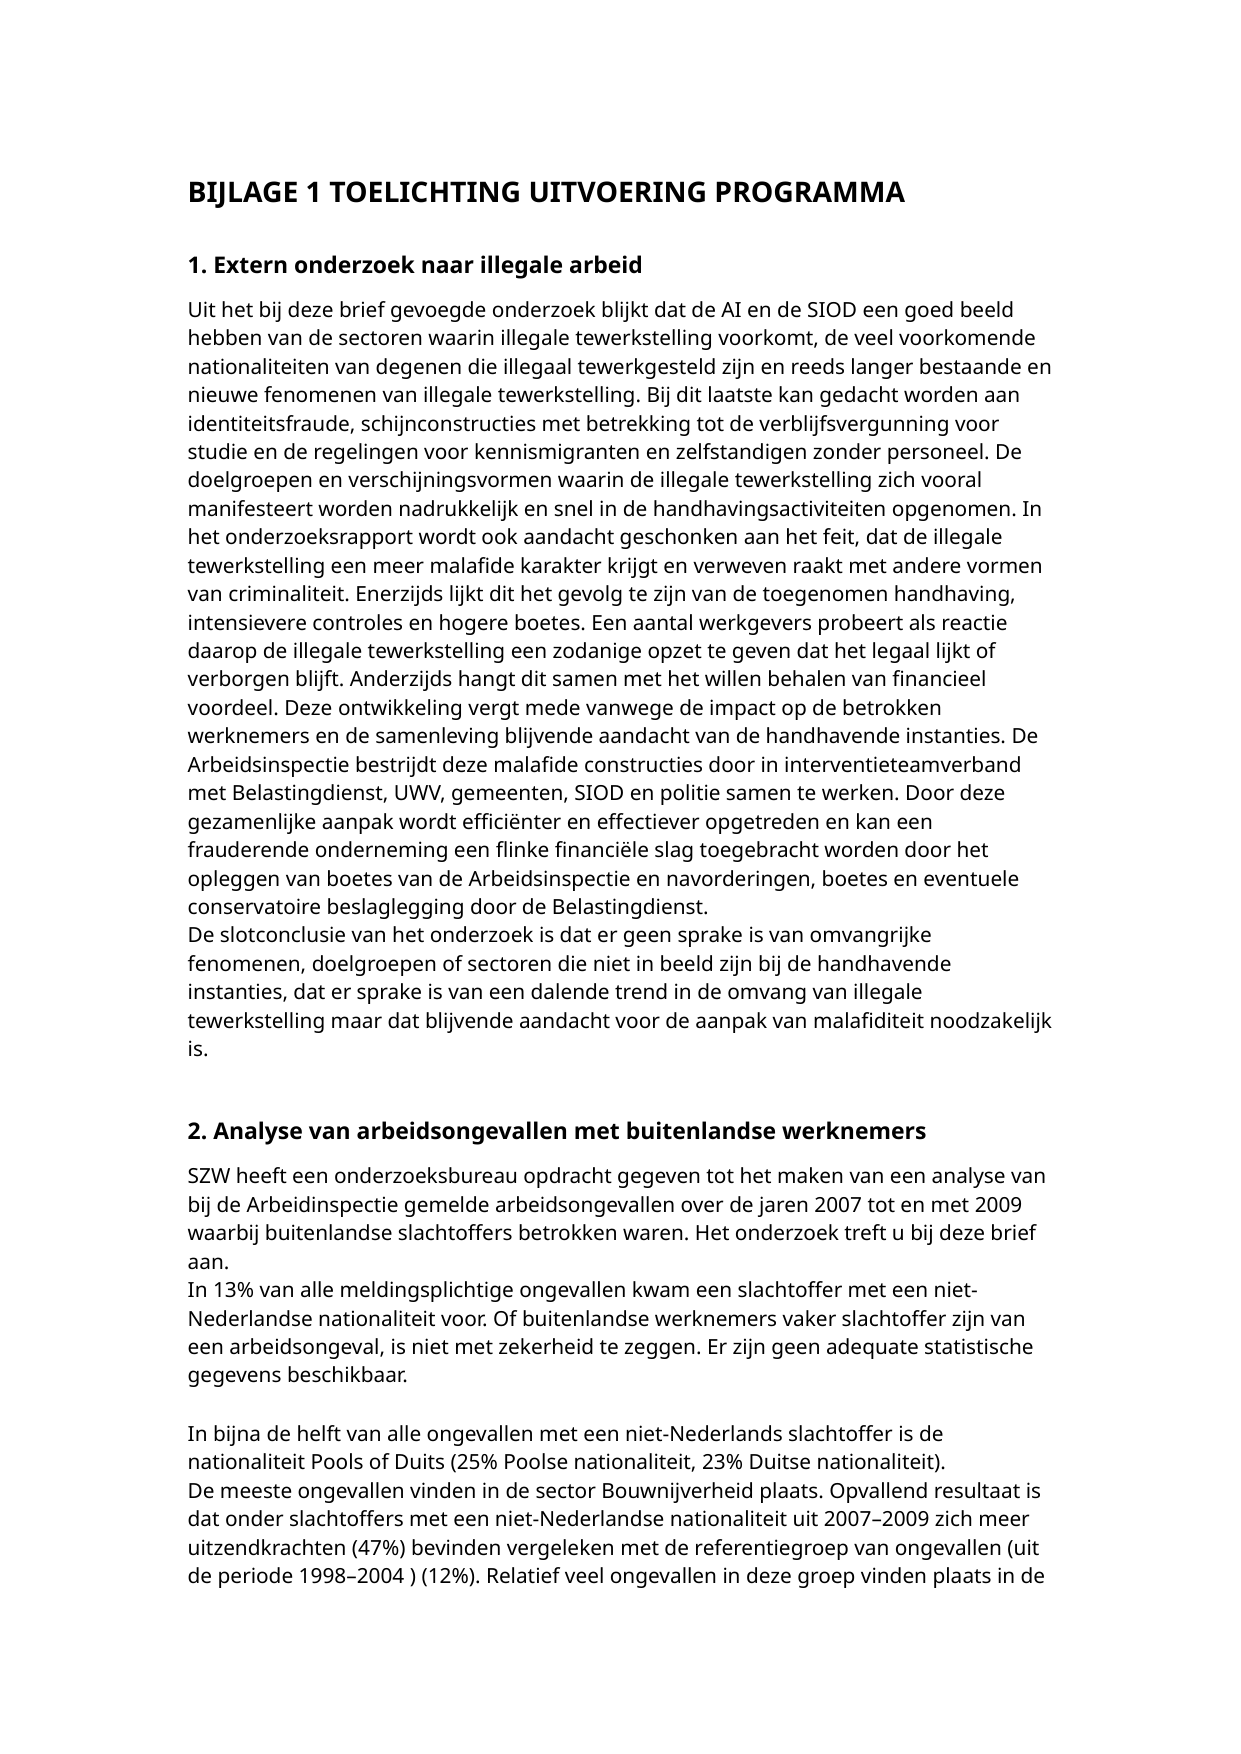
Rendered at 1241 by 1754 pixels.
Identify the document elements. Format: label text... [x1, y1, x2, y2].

text In bijna de helft van alle ongevallen met een niet-Nederlands slachtoffer is de nationaliteit Pools of Duits (25% Poolse nationaliteit, 23% Duitse nationaliteit). [187, 1419, 1053, 1476]
subtitle 2. Analyse van arbeidsongevallen met buitenlandse werknemers [187, 1115, 1053, 1146]
text Uit het bij deze brief gevoegde onderzoek blijkt dat de AI en de SIOD een goed beeld hebben van de sectoren waarin illegale tewerkstelling voorkomt, de veel voorkomende nationaliteiten van degenen die illegaal tewerkgesteld zijn en reeds langer bestaande en nieuwe fenomenen van illegale tewerkstelling. Bij dit laatste kan gedacht worden aan identiteitsfraude, schijnconstructies met betrekking tot de verblijfsvergunning voor studie en de regelingen voor kennismigranten en zelfstandigen zonder personeel. De doelgroepen en verschijningsvormen waarin de illegale tewerkstelling zich vooral manifesteert worden nadrukkelijk en snel in de handhavingsactiviteiten opgenomen. In het onderzoeksrapport wordt ook aandacht geschonken aan het feit, dat de illegale tewerkstelling een meer malafide karakter krijgt en verweven raakt met andere vormen van criminaliteit. Enerzijds lijkt dit het gevolg te zijn van de toegenomen handhaving, intensievere controles en hogere boetes. Een aantal werkgevers probeert als reactie daarop de illegale tewerkstelling een zodanige opzet te geven dat het legaal lijkt of verborgen blijft. Anderzijds hangt dit samen met het willen behalen van financieel voordeel. Deze ontwikkeling vergt mede vanwege de impact op de betrokken werknemers en de samenleving blijvende aandacht van de handhavende instanties. De Arbeidsinspectie bestrijdt deze malafide constructies door in interventieteamverband met Belastingdienst, UWV, gemeenten, SIOD en politie samen te werken. Door deze gezamenlijke aanpak wordt efficiënter en effectiever opgetreden en kan een frauderende onderneming een flinke financiële slag toegebracht worden door het opleggen van boetes van de Arbeidsinspectie en navorderingen, boetes en eventuele conservatoire beslaglegging door de Belastingdienst. [187, 295, 1053, 921]
text De slotconclusie van het onderzoek is dat er geen sprake is van omvangrijke fenomenen, doelgroepen of sectoren die niet in beeld zijn bij de handhavende instanties, dat er sprake is van een dalende trend in de omvang van illegale tewerkstelling maar dat blijvende aandacht voor de aanpak van malafiditeit noodzakelijk is. [187, 921, 1053, 1063]
text De meeste ongevallen vinden in de sector Bouwnijverheid plaats. Opvallend resultaat is dat onder slachtoffers met een niet-Nederlandse nationaliteit uit 2007–2009 zich meer uitzendkrachten (47%) bevinden vergeleken met de referentiegroep van ongevallen (uit de periode 1998–2004 ) (12%). Relatief veel ongevallen in deze groep vinden plaats in de [187, 1476, 1053, 1589]
subtitle 1. Extern onderzoek naar illegale arbeid [187, 249, 1053, 280]
text In 13% van alle meldingsplichtige ongevallen kwam een slachtoffer met een niet-Nederlandse nationaliteit voor. Of buitenlandse werknemers vaker slachtoffer zijn van een arbeidsongeval, is niet met zekerheid te zeggen. Er zijn geen adequate statistische gegevens beschikbaar. [187, 1275, 1053, 1389]
text SZW heeft een onderzoeksbureau opdracht gegeven tot het maken van een analyse van bij de Arbeidinspectie gemelde arbeidsongevallen over de jaren 2007 tot en met 2009 waarbij buitenlandse slachtoffers betrokken waren. Het onderzoek treft u bij deze brief aan. [187, 1161, 1053, 1275]
subtitle BIJLAGE 1 TOELICHTING UITVOERING PROGRAMMA [187, 172, 1053, 211]
